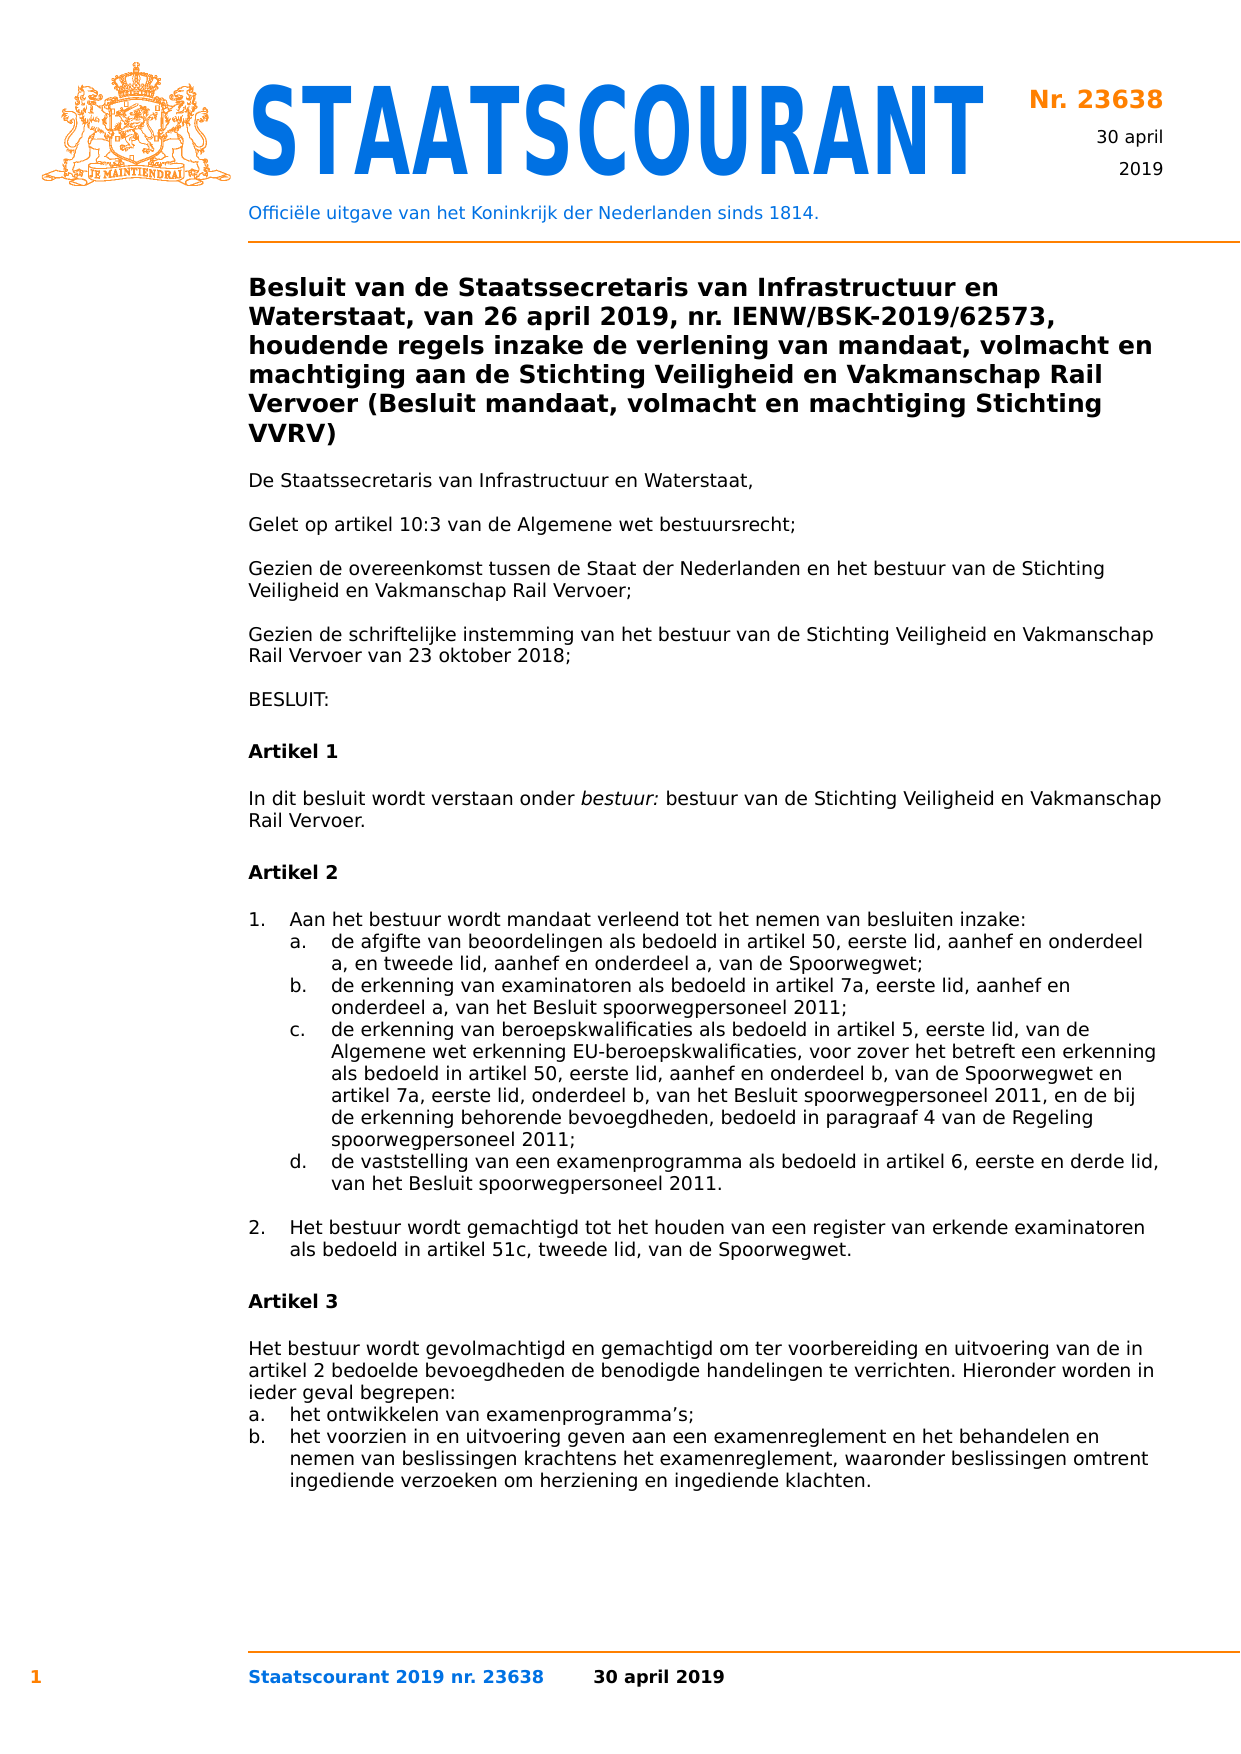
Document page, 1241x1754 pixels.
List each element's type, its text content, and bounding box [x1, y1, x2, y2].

text d. de vaststelling van een examenprogramma als bedoeld in artikel 6, eerste en derde lid, van het Besluit spoorwegpersoneel 2011. [289, 1151, 1163, 1195]
subtitle Artikel 3 [248, 1291, 1163, 1313]
text b. de erkenning van examinatoren als bedoeld in artikel 7a, eerste lid, aanhef en onderdeel a, van het Besluit spoorwegpersoneel 2011; [289, 975, 1163, 1019]
table_cell 30 april [998, 121, 1240, 153]
table_cell Officiële uitgave van het Koninkrijk der Nederlanden sinds 1814. [248, 203, 1240, 241]
text a. het ontwikkelen van examenprogramma’s; [248, 1404, 1163, 1426]
subtitle Artikel 1 [248, 741, 1163, 763]
table_cell 2019 [998, 153, 1240, 203]
text 2. Het bestuur wordt gemachtigd tot het houden van een register van erkende examinatoren als bedoeld in artikel 51c, tweede lid, van de Spoorwegwet. [248, 1217, 1163, 1261]
text Gezien de overeenkomst tussen de Staat der Nederlanden en het bestuur van de Stichting Veiligheid en Vakmanschap Rail Vervoer; [248, 558, 1163, 602]
table_header Nr. 23638 [998, 62, 1240, 121]
table_header [25, 62, 248, 241]
text b. het voorzien in en uitvoering geven aan een examenreglement en het behandelen en nemen van beslissingen krachtens het examenreglement, waaronder beslissingen omtrent ingediende verzoeken om herziening en ingediende klachten. [248, 1426, 1163, 1492]
picture [41, 62, 231, 186]
text Het bestuur wordt gevolmachtigd en gemachtigd om ter voorbereiding en uitvoering van de in artikel 2 bedoelde bevoegdheden de benodigde handelingen te verrichten. Hieronder worden in ieder geval begrepen: [248, 1338, 1163, 1404]
table_header STAATSCOURANT [248, 62, 998, 203]
text a. de afgifte van beoordelingen als bedoeld in artikel 50, eerste lid, aanhef en onderdeel a, en tweede lid, aanhef en onderdeel a, van de Spoorwegwet; [289, 931, 1163, 975]
text 1. Aan het bestuur wordt mandaat verleend tot het nemen van besluiten inzake: [248, 909, 1163, 931]
text In dit besluit wordt verstaan onder bestuur: bestuur van de Stichting Veiligheid en Vakmanschap Rail Vervoer. [248, 788, 1163, 832]
text Gelet op artikel 10:3 van de Algemene wet bestuursrecht; [248, 514, 1163, 536]
text BESLUIT: [248, 689, 1163, 711]
subtitle Besluit van de Staatssecretaris van Infrastructuur en Waterstaat, van 26 april 2019, nr. IENW/BSK-2019/62573, houdende regels inzake de verlening van mandaat, volmacht en machtiging aan de Stichting Veiligheid en Vakmanschap Rail Vervoer (Besluit mandaat, volmacht en machtiging Stichting VVRV) [248, 273, 1163, 448]
text De Staatssecretaris van Infrastructuur en Waterstaat, [248, 470, 1163, 492]
text Gezien de schriftelijke instemming van het bestuur van de Stichting Veiligheid en Vakmanschap Rail Vervoer van 23 oktober 2018; [248, 623, 1163, 667]
text c. de erkenning van beroepskwalificaties als bedoeld in artikel 5, eerste lid, van de Algemene wet erkenning EU-beroepskwalificaties, voor zover het betreft een erkenning als bedoeld in artikel 50, eerste lid, aanhef en onderdeel b, van de Spoorwegwet en artikel 7a, eerste lid, onderdeel b, van het Besluit spoorwegpersoneel 2011, en de bij de erkenning behorende bevoegdheden, bedoeld in paragraaf 4 van de Regeling spoorwegpersoneel 2011; [289, 1019, 1163, 1151]
subtitle Artikel 2 [248, 862, 1163, 884]
